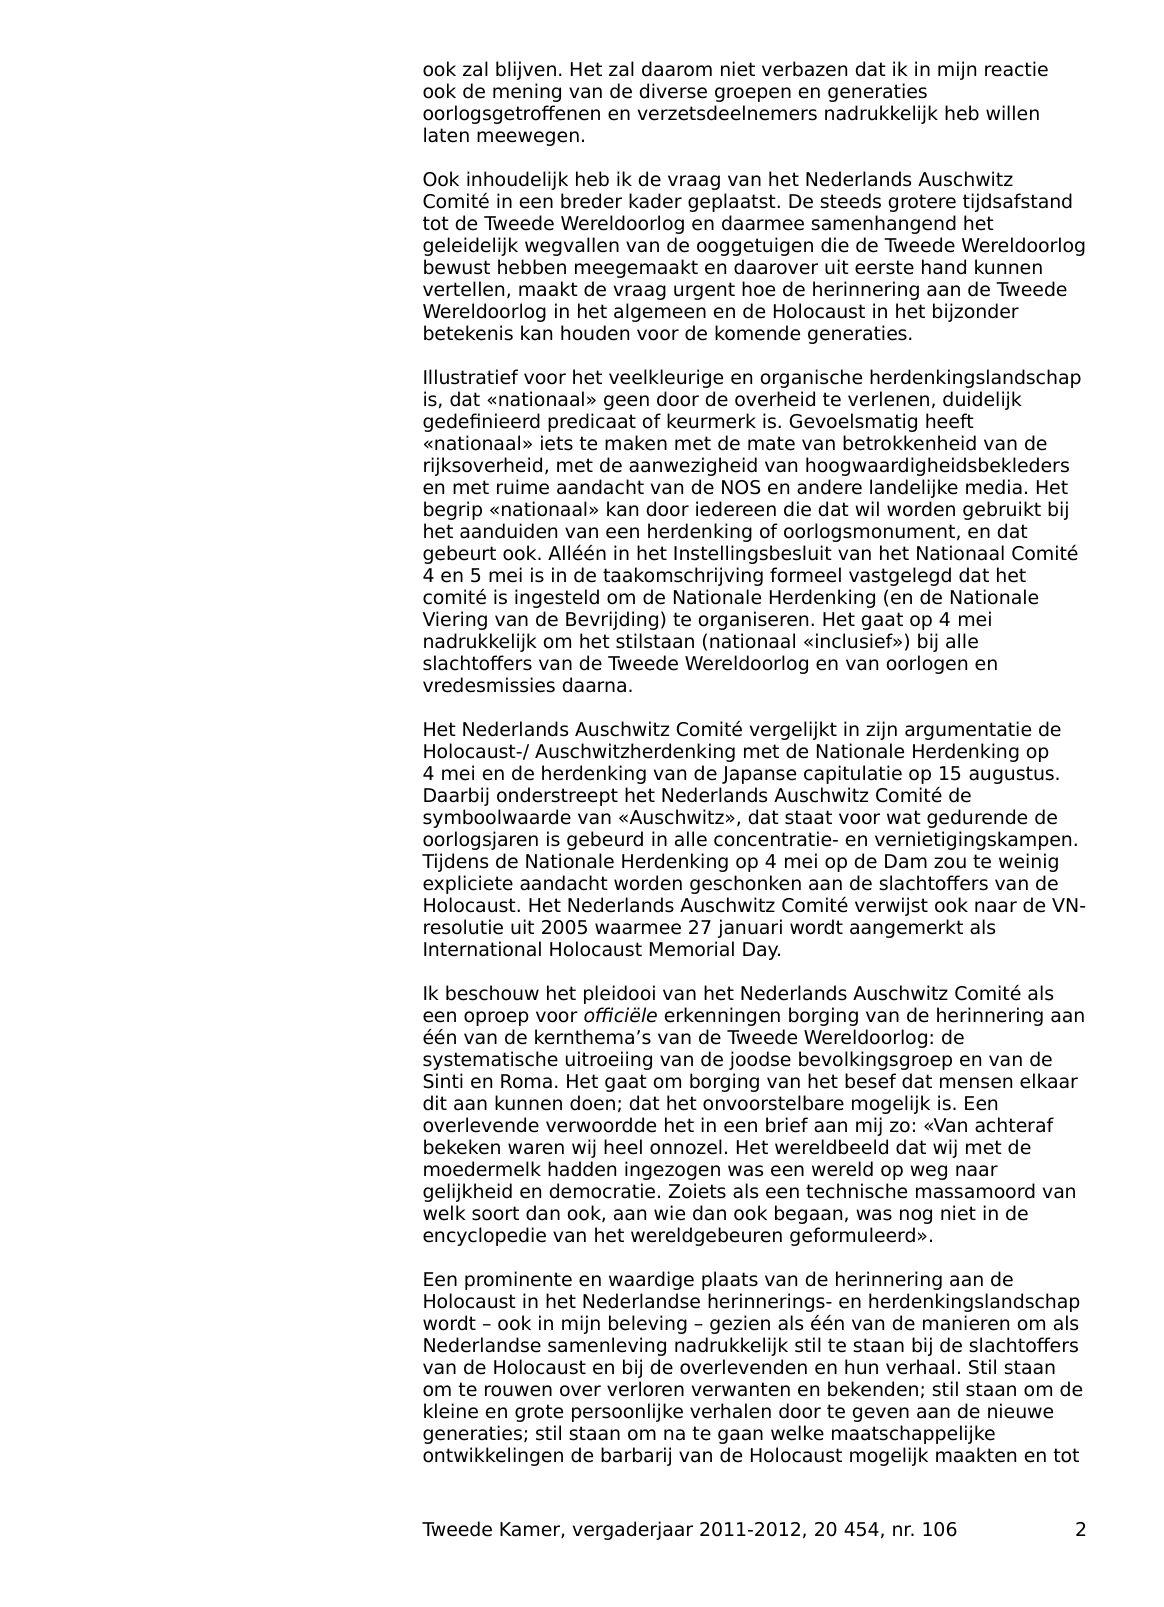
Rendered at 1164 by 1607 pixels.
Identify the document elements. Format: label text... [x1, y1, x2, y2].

text Een prominente en waardige plaats van de herinnering aan de Holocaust in het Nederlandse herinnerings- en herdenkingslandschap wordt – ook in mijn beleving – gezien als één van de manieren om als Nederlandse samenleving nadrukkelijk stil te staan bij de slachtoffers van de Holocaust en bij de overlevenden en hun verhaal. Stil staan om te rouwen over verloren verwanten en bekenden; stil staan om de kleine en grote persoonlijke verhalen door te geven aan de nieuwe generaties; stil staan om na te gaan welke maatschappelijke ontwikkelingen de barbarij van de Holocaust mogelijk maakten en tot [422, 1269, 1087, 1467]
text ook zal blijven. Het zal daarom niet verbazen dat ik in mijn reactie ook de mening van de diverse groepen en generaties oorlogsgetroffenen en verzetsdeelnemers nadrukkelijk heb willen laten meewegen. [422, 59, 1087, 147]
text Illustratief voor het veelkleurige en organische herdenkingslandschap is, dat «nationaal» geen door de overheid te verlenen, duidelijk gedefinieerd predicaat of keurmerk is. Gevoelsmatig heeft «nationaal» iets te maken met de mate van betrokkenheid van de rijksoverheid, met de aanwezigheid van hoogwaardigheidsbekleders en met ruime aandacht van de NOS en andere landelijke media. Het begrip «nationaal» kan door iedereen die dat wil worden gebruikt bij het aanduiden van een herdenking of oorlogsmonument, en dat gebeurt ook. Alléén in het Instellingsbesluit van het Nationaal Comité 4 en 5 mei is in de taakomschrijving formeel vastgelegd dat het comité is ingesteld om de Nationale Herdenking (en de Nationale Viering van de Bevrijding) te organiseren. Het gaat op 4 mei nadrukkelijk om het stilstaan (nationaal «inclusief») bij alle slachtoffers van de Tweede Wereldoorlog en van oorlogen en vredesmissies daarna. [422, 367, 1087, 697]
text Ik beschouw het pleidooi van het Nederlands Auschwitz Comité als een oproep voor officiële erkenningen borging van de herinnering aan één van de kernthema’s van de Tweede Wereldoorlog: de systematische uitroeiing van de joodse bevolkingsgroep en van de Sinti en Roma. Het gaat om borging van het besef dat mensen elkaar dit aan kunnen doen; dat het onvoorstelbare mogelijk is. Een overlevende verwoordde het in een brief aan mij zo: «Van achteraf bekeken waren wij heel onnozel. Het wereldbeeld dat wij met de moedermelk hadden ingezogen was een wereld op weg naar gelijkheid en democratie. Zoiets als een technische massamoord van welk soort dan ook, aan wie dan ook begaan, was nog niet in de encyclopedie van het wereldgebeuren geformuleerd». [422, 983, 1087, 1247]
text Ook inhoudelijk heb ik de vraag van het Nederlands Auschwitz Comité in een breder kader geplaatst. De steeds grotere tijdsafstand tot de Tweede Wereldoorlog en daarmee samenhangend het geleidelijk wegvallen van de ooggetuigen die de Tweede Wereldoorlog bewust hebben meegemaakt en daarover uit eerste hand kunnen vertellen, maakt de vraag urgent hoe de herinnering aan de Tweede Wereldoorlog in het algemeen en de Holocaust in het bijzonder betekenis kan houden voor de komende generaties. [422, 169, 1087, 345]
text Het Nederlands Auschwitz Comité vergelijkt in zijn argumentatie de Holocaust-/ Auschwitzherdenking met de Nationale Herdenking op 4 mei en de herdenking van de Japanse capitulatie op 15 augustus. Daarbij onderstreept het Nederlands Auschwitz Comité de symboolwaarde van «Auschwitz», dat staat voor wat gedurende de oorlogsjaren is gebeurd in alle concentratie- en vernietigingskampen. Tijdens de Nationale Herdenking op 4 mei op de Dam zou te weinig expliciete aandacht worden geschonken aan de slachtoffers van de Holocaust. Het Nederlands Auschwitz Comité verwijst ook naar de VN-resolutie uit 2005 waarmee 27 januari wordt aangemerkt als International Holocaust Memorial Day. [422, 719, 1087, 961]
